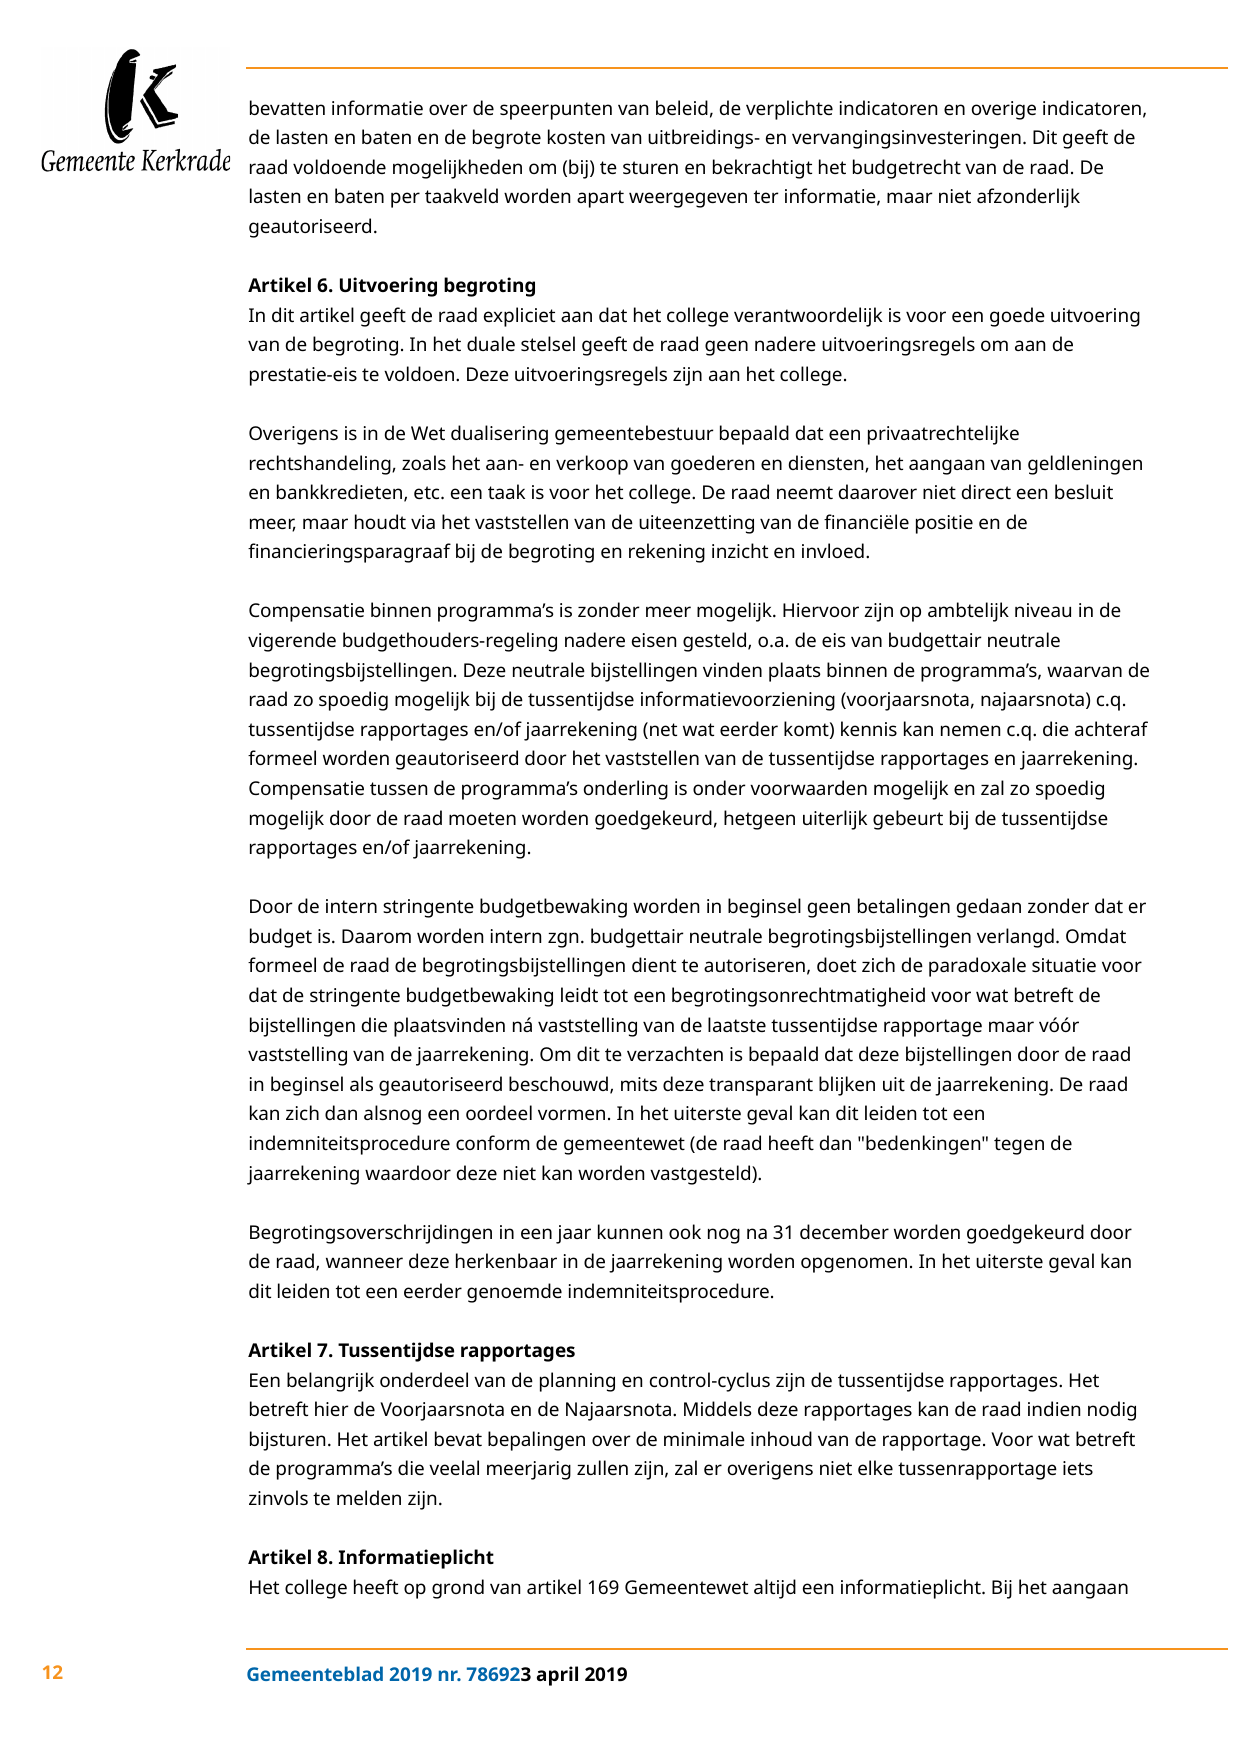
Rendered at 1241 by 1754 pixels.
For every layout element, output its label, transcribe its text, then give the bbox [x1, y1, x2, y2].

text Het college heeft op grond van artikel 169 Gemeentewet altijd een informatieplicht. Bij het aangaan [248, 1574, 1152, 1600]
text Een belangrijk onderdeel van de planning en control-cyclus zijn de tussentijdse rapportages. Het betreft hier de Voorjaarsnota en de Najaarsnota. Middels deze rapportages kan de raad indien nodig bijsturen. Het artikel bevat bepalingen over de minimale inhoud van de rapportage. Voor wat betreft de programma’s die veelal meerjarig zullen zijn, zal er overigens niet elke tussenrapportage iets zinvols te melden zijn. [248, 1367, 1152, 1511]
text Artikel 7. Tussentijdse rapportages [248, 1337, 1152, 1363]
text Begrotingsoverschrijdingen in een jaar kunnen ook nog na 31 december worden goedgekeurd door de raad, wanneer deze herkenbaar in de jaarrekening worden opgenomen. In het uiterste geval kan dit leiden tot een eerder genoemde indemniteitsprocedure. [248, 1219, 1152, 1304]
text Artikel 8. Informatieplicht [248, 1544, 1152, 1570]
text Door de intern stringente budgetbewaking worden in beginsel geen betalingen gedaan zonder dat er budget is. Daarom worden intern zgn. budgettair neutrale begrotingsbijstellingen verlangd. Omdat formeel de raad de begrotingsbijstellingen dient te autoriseren, doet zich de paradoxale situatie voor dat de stringente budgetbewaking leidt tot een begrotingsonrechtmatigheid voor wat betreft de bijstellingen die plaatsvinden ná vaststelling van de laatste tussentijdse rapportage maar vóór vaststelling van de jaarrekening. Om dit te verzachten is bepaald dat deze bijstellingen door de raad in beginsel als geautoriseerd beschouwd, mits deze transparant blijken uit de jaarrekening. De raad kan zich dan alsnog een oordeel vormen. In het uiterste geval kan dit leiden tot een indemniteitsprocedure conform de gemeentewet (de raad heeft dan "bedenkingen" tegen de jaarrekening waardoor deze niet kan worden vastgesteld). [248, 893, 1152, 1186]
picture [41, 47, 231, 172]
text Artikel 6. Uitvoering begroting [248, 272, 1152, 298]
text In dit artikel geeft de raad expliciet aan dat het college verantwoordelijk is voor een goede uitvoering van de begroting. In het duale stelsel geeft de raad geen nadere uitvoeringsregels om aan de prestatie-eis te voldoen. Deze uitvoeringsregels zijn aan het college. [248, 302, 1152, 387]
text bevatten informatie over de speerpunten van beleid, de verplichte indicatoren en overige indicatoren, de lasten en baten en de begrote kosten van uitbreidings- en vervangingsinvesteringen. Dit geeft de raad voldoende mogelijkheden om (bij) te sturen en bekrachtigt het budgetrecht van de raad. De lasten en baten per taakveld worden apart weergegeven ter informatie, maar niet afzonderlijk geautoriseerd. [248, 95, 1152, 239]
text Overigens is in de Wet dualisering gemeentebestuur bepaald dat een privaatrechtelijke rechtshandeling, zoals het aan- en verkoop van goederen en diensten, het aangaan van geldleningen en bankkredieten, etc. een taak is voor het college. De raad neemt daarover niet direct een besluit meer, maar houdt via het vaststellen van de uiteenzetting van de financiële positie en de financieringsparagraaf bij de begroting en rekening inzicht en invloed. [248, 420, 1152, 564]
text Compensatie binnen programma’s is zonder meer mogelijk. Hiervoor zijn op ambtelijk niveau in de vigerende budgethouders-regeling nadere eisen gesteld, o.a. de eis van budgettair neutrale begrotingsbijstellingen. Deze neutrale bijstellingen vinden plaats binnen de programma’s, waarvan de raad zo spoedig mogelijk bij de tussentijdse informatievoorziening (voorjaarsnota, najaarsnota) c.q. tussentijdse rapportages en/of jaarrekening (net wat eerder komt) kennis kan nemen c.q. die achteraf formeel worden geautoriseerd door het vaststellen van de tussentijdse rapportages en jaarrekening. Compensatie tussen de programma’s onderling is onder voorwaarden mogelijk en zal zo spoedig mogelijk door de raad moeten worden goedgekeurd, hetgeen uiterlijk gebeurt bij de tussentijdse rapportages en/of jaarrekening. [248, 598, 1152, 860]
